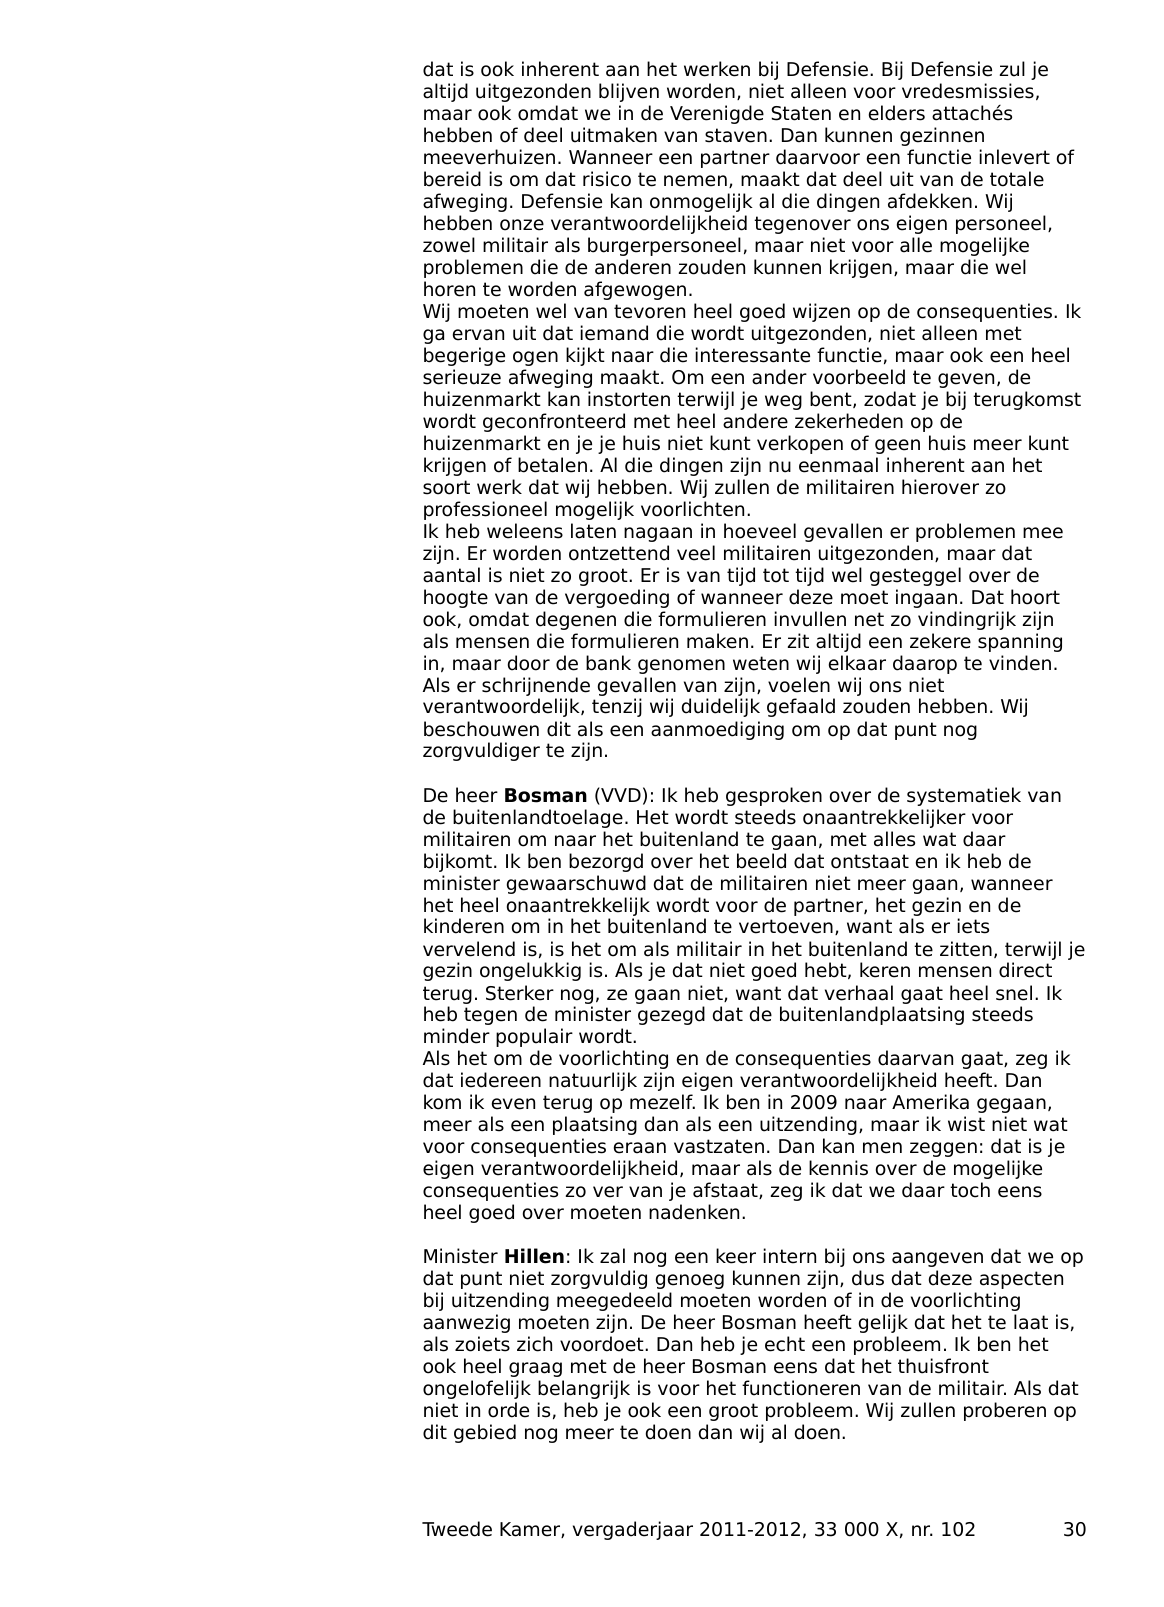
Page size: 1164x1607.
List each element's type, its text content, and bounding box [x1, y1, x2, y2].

text Wij moeten wel van tevoren heel goed wijzen op de consequenties. Ik ga ervan uit dat iemand die wordt uitgezonden, niet alleen met begerige ogen kijkt naar die interessante functie, maar ook een heel serieuze afweging maakt. Om een ander voorbeeld te geven, de huizenmarkt kan instorten terwijl je weg bent, zodat je bij terugkomst wordt geconfronteerd met heel andere zekerheden op de huizenmarkt en je je huis niet kunt verkopen of geen huis meer kunt krijgen of betalen. Al die dingen zijn nu eenmaal inherent aan het soort werk dat wij hebben. Wij zullen de militairen hierover zo professioneel mogelijk voorlichten. [422, 301, 1087, 521]
text Als het om de voorlichting en de consequenties daarvan gaat, zeg ik dat iedereen natuurlijk zijn eigen verantwoordelijkheid heeft. Dan kom ik even terug op mezelf. Ik ben in 2009 naar Amerika gegaan, meer als een plaatsing dan als een uitzending, maar ik wist niet wat voor consequenties eraan vastzaten. Dan kan men zeggen: dat is je eigen verantwoordelijkheid, maar als de kennis over de mogelijke consequenties zo ver van je afstaat, zeg ik dat we daar toch eens heel goed over moeten nadenken. [422, 1048, 1087, 1224]
text Ik heb weleens laten nagaan in hoeveel gevallen er problemen mee zijn. Er worden ontzettend veel militairen uitgezonden, maar dat aantal is niet zo groot. Er is van tijd tot tijd wel gesteggel over de hoogte van de vergoeding of wanneer deze moet ingaan. Dat hoort ook, omdat degenen die formulieren invullen net zo vindingrijk zijn als mensen die formulieren maken. Er zit altijd een zekere spanning in, maar door de bank genomen weten wij elkaar daarop te vinden. Als er schrijnende gevallen van zijn, voelen wij ons niet verantwoordelijk, tenzij wij duidelijk gefaald zouden hebben. Wij beschouwen dit als een aanmoediging om op dat punt nog zorgvuldiger te zijn. [422, 521, 1087, 762]
text De heer Bosman (VVD): Ik heb gesproken over de systematiek van de buitenlandtoelage. Het wordt steeds onaantrekkelijker voor militairen om naar het buitenland te gaan, met alles wat daar bijkomt. Ik ben bezorgd over het beeld dat ontstaat en ik heb de minister gewaarschuwd dat de militairen niet meer gaan, wanneer het heel onaantrekkelijk wordt voor de partner, het gezin en de kinderen om in het buitenland te vertoeven, want als er iets vervelend is, is het om als militair in het buitenland te zitten, terwijl je gezin ongelukkig is. Als je dat niet goed hebt, keren mensen direct terug. Sterker nog, ze gaan niet, want dat verhaal gaat heel snel. Ik heb tegen de minister gezegd dat de buitenlandplaatsing steeds minder populair wordt. [422, 784, 1087, 1048]
text dat is ook inherent aan het werken bij Defensie. Bij Defensie zul je altijd uitgezonden blijven worden, niet alleen voor vredesmissies, maar ook omdat we in de Verenigde Staten en elders attachés hebben of deel uitmaken van staven. Dan kunnen gezinnen meeverhuizen. Wanneer een partner daarvoor een functie inlevert of bereid is om dat risico te nemen, maakt dat deel uit van de totale afweging. Defensie kan onmogelijk al die dingen afdekken. Wij hebben onze verantwoordelijkheid tegenover ons eigen personeel, zowel militair als burgerpersoneel, maar niet voor alle mogelijke problemen die de anderen zouden kunnen krijgen, maar die wel horen te worden afgewogen. [422, 59, 1087, 301]
text Minister Hillen: Ik zal nog een keer intern bij ons aangeven dat we op dat punt niet zorgvuldig genoeg kunnen zijn, dus dat deze aspecten bij uitzending meegedeeld moeten worden of in de voorlichting aanwezig moeten zijn. De heer Bosman heeft gelijk dat het te laat is, als zoiets zich voordoet. Dan heb je echt een probleem. Ik ben het ook heel graag met de heer Bosman eens dat het thuisfront ongelofelijk belangrijk is voor het functioneren van de militair. Als dat niet in orde is, heb je ook een groot probleem. Wij zullen proberen op dit gebied nog meer te doen dan wij al doen. [422, 1246, 1087, 1444]
